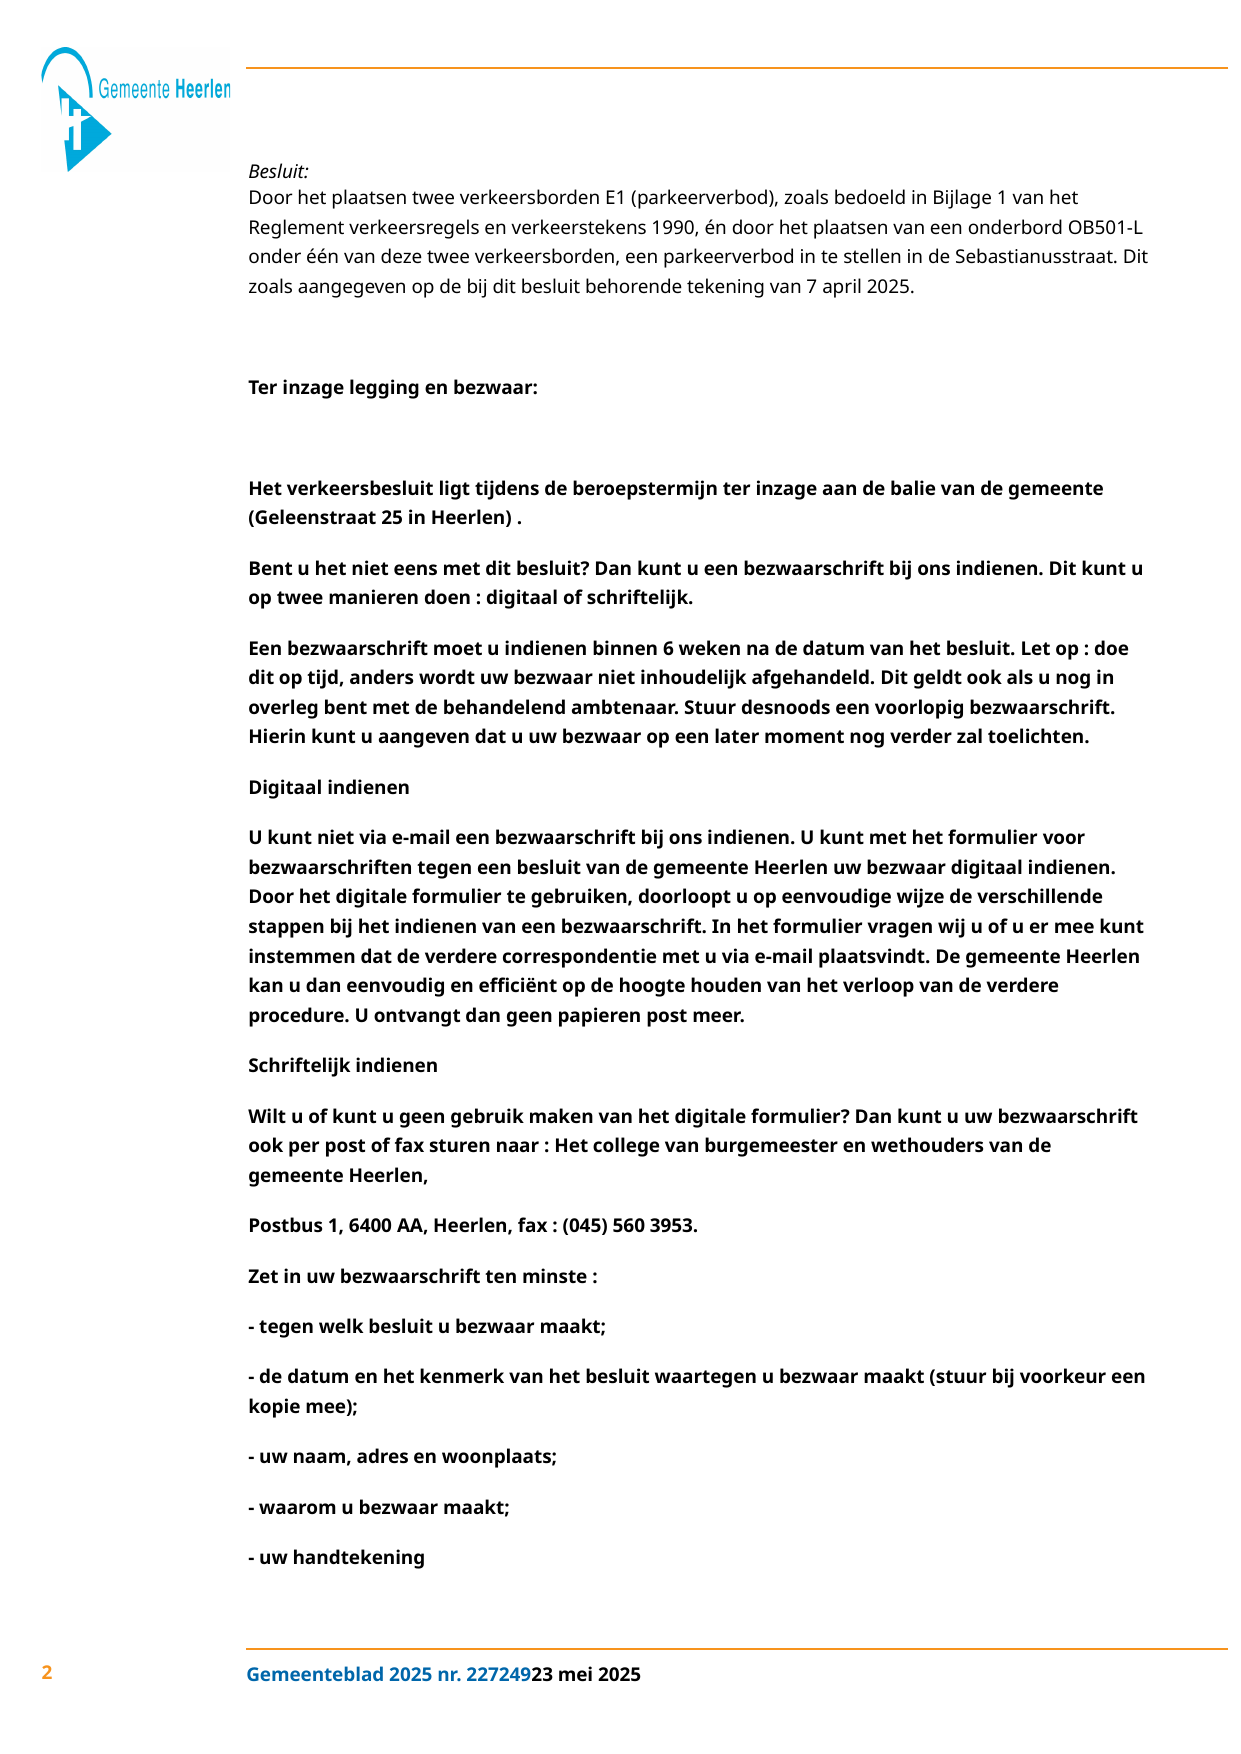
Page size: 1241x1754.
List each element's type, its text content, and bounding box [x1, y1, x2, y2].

text Zet in uw bezwaarschrift ten minste : [248, 1263, 1152, 1288]
text Schriftelijk indienen [248, 1052, 1152, 1078]
text Door het plaatsen twee verkeersborden E1 (parkeerverbod), zoals bedoeld in Bijlage 1 van het Reglement verkeersregels en verkeerstekens 1990, én door het plaatsen van een onderbord OB501-L onder één van deze twee verkeersborden, een parkeerverbod in te stellen in de Sebastianusstraat. Dit zoals aangegeven op de bij dit besluit behorende tekening van 7 april 2025. [248, 184, 1152, 299]
picture [41, 47, 59, 70]
picture [41, 47, 231, 172]
text - uw handtekening [248, 1544, 1152, 1570]
text Ter inzage legging en bezwaar: [248, 374, 1152, 400]
text Het verkeersbesluit ligt tijdens de beroepstermijn ter inzage aan de balie van de gemeente (Geleenstraat 25 in Heerlen) . [248, 475, 1152, 530]
text Bent u het niet eens met dit besluit? Dan kunt u een bezwaarschrift bij ons indienen. Dit kunt u op twee manieren doen : digitaal of schriftelijk. [248, 555, 1152, 610]
text Besluit: [248, 159, 1152, 184]
text Digitaal indienen [248, 774, 1152, 800]
text Een bezwaarschrift moet u indienen binnen 6 weken na de datum van het besluit. Let op : doe dit op tijd, anders wordt uw bezwaar niet inhoudelijk afgehandeld. Dit geldt ook als u nog in overleg bent met de behandelend ambtenaar. Stuur desnoods een voorlopig bezwaarschrift. Hierin kunt u aangeven dat u uw bezwaar op een later moment nog verder zal toelichten. [248, 635, 1152, 749]
text - tegen welk besluit u bezwaar maakt; [248, 1313, 1152, 1339]
text - waarom u bezwaar maakt; [248, 1494, 1152, 1520]
text - de datum en het kenmerk van het besluit waartegen u bezwaar maakt (stuur bij voorkeur een kopie mee); [248, 1364, 1152, 1419]
text U kunt niet via e-mail een bezwaarschrift bij ons indienen. U kunt met het formulier voor bezwaarschriften tegen een besluit van de gemeente Heerlen uw bezwaar digitaal indienen. Door het digitale formulier te gebruiken, doorloopt u op eenvoudige wijze de verschillende stappen bij het indienen van een bezwaarschrift. In het formulier vragen wij u of u er mee kunt instemmen dat de verdere correspondentie met u via e-mail plaatsvindt. De gemeente Heerlen kan u dan eenvoudig en efficiënt op de hoogte houden van het verloop van de verdere procedure. U ontvangt dan geen papieren post meer. [248, 824, 1152, 1028]
text - uw naam, adres en woonplaats; [248, 1444, 1152, 1469]
text Postbus 1, 6400 AA, Heerlen, fax : (045) 560 3953. [248, 1212, 1152, 1238]
text Wilt u of kunt u geen gebruik maken van het digitale formulier? Dan kunt u uw bezwaarschrift ook per post of fax sturen naar : Het college van burgemeester en wethouders van de gemeente Heerlen, [248, 1103, 1152, 1188]
